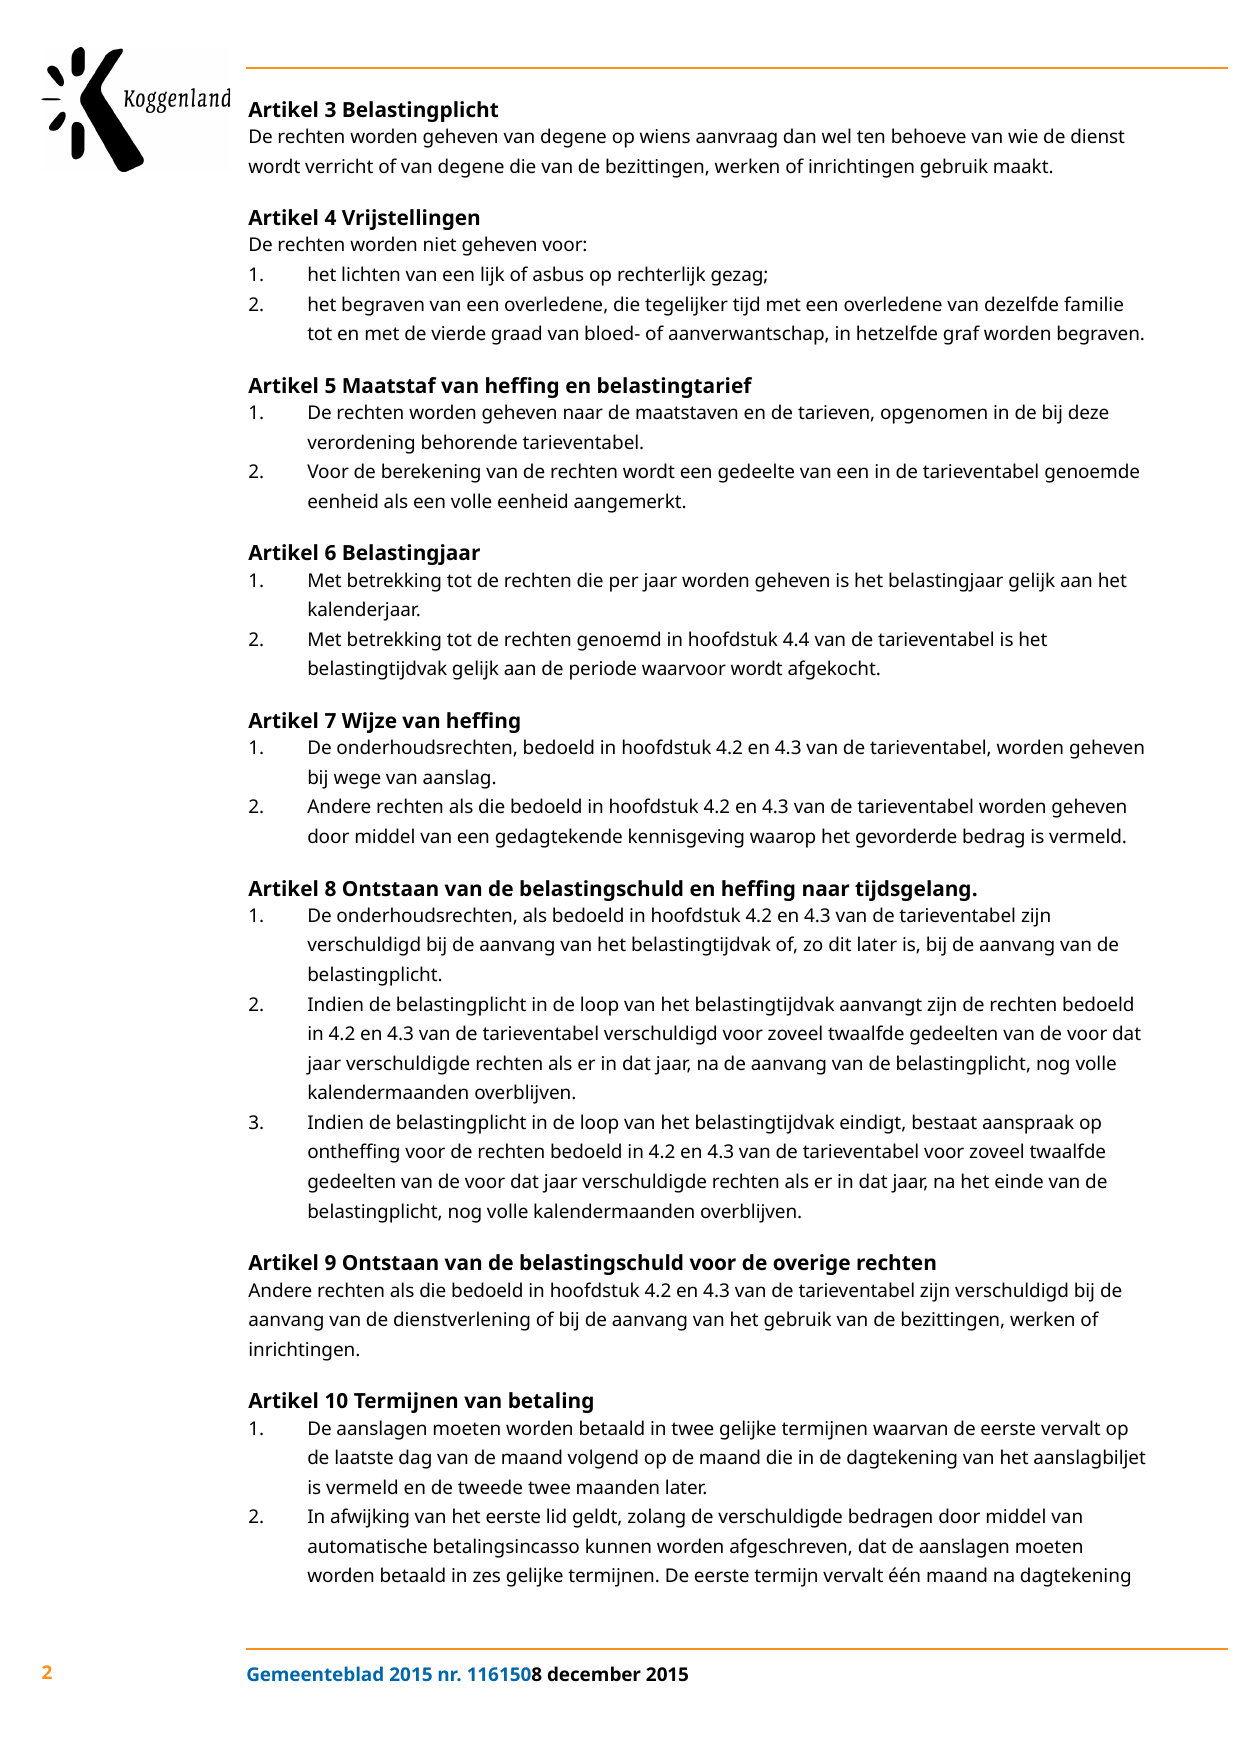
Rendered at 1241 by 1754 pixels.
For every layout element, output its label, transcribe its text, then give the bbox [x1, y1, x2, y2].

list In afwijking van het eerste lid geldt, zolang de verschuldigde bedragen door middel van automatische betalingsincasso kunnen worden afgeschreven, dat de aanslagen moeten worden betaald in zes gelijke termijnen. De eerste termijn vervalt één maand na dagtekening [248, 1503, 1152, 1588]
text Artikel 8 Ontstaan van de belastingschuld en heffing naar tijdsgelang. [248, 874, 1152, 902]
text Artikel 6 Belastingjaar [248, 538, 1152, 567]
list Met betrekking tot de rechten die per jaar worden geheven is het belastingjaar gelijk aan het kalenderjaar. [248, 567, 1152, 622]
list het begraven van een overledene, die tegelijker tijd met een overledene van dezelfde familie tot en met de vierde graad van bloed- of aanverwantschap, in hetzelfde graf worden begraven. [248, 291, 1152, 346]
text Artikel 9 Ontstaan van de belastingschuld voor de overige rechten [248, 1248, 1152, 1277]
list Andere rechten als die bedoeld in hoofdstuk 4.2 en 4.3 van de tarieventabel worden geheven door middel van een gedagtekende kennisgeving waarop het gevorderde bedrag is vermeld. [248, 794, 1152, 849]
text Artikel 10 Termijnen van betaling [248, 1386, 1152, 1415]
list De rechten worden geheven naar de maatstaven en de tarieven, opgenomen in de bij deze verordening behorende tarieventabel. [248, 399, 1152, 454]
list Voor de berekening van de rechten wordt een gedeelte van een in de tarieventabel genoemde eenheid als een volle eenheid aangemerkt. [248, 458, 1152, 514]
picture [41, 47, 231, 172]
text Artikel 4 Vrijstellingen [248, 203, 1152, 232]
list De onderhoudsrechten, als bedoeld in hoofdstuk 4.2 en 4.3 van de tarieventabel zijn verschuldigd bij de aanvang van het belastingtijdvak of, zo dit later is, bij de aanvang van de belastingplicht. [248, 902, 1152, 987]
list Indien de belastingplicht in de loop van het belastingtijdvak eindigt, bestaat aanspraak op ontheffing voor de rechten bedoeld in 4.2 en 4.3 van de tarieventabel voor zoveel twaalfde gedeelten van de voor dat jaar verschuldigde rechten als er in dat jaar, na het einde van de belastingplicht, nog volle kalendermaanden overblijven. [248, 1109, 1152, 1224]
text Andere rechten als die bedoeld in hoofdstuk 4.2 en 4.3 van de tarieventabel zijn verschuldigd bij de aanvang van de dienstverlening of bij de aanvang van het gebruik van de bezittingen, werken of inrichtingen. [248, 1277, 1152, 1362]
text Artikel 3 Belastingplicht [248, 95, 1152, 123]
text Artikel 7 Wijze van heffing [248, 706, 1152, 734]
list Indien de belastingplicht in de loop van het belastingtijdvak aanvangt zijn de rechten bedoeld in 4.2 en 4.3 van de tarieventabel verschuldigd voor zoveel twaalfde gedeelten van de voor dat jaar verschuldigde rechten als er in dat jaar, na de aanvang van de belastingplicht, nog volle kalendermaanden overblijven. [248, 991, 1152, 1105]
list De onderhoudsrechten, bedoeld in hoofdstuk 4.2 en 4.3 van de tarieventabel, worden geheven bij wege van aanslag. [248, 734, 1152, 790]
list Met betrekking tot de rechten genoemd in hoofdstuk 4.4 van de tarieventabel is het belastingtijdvak gelijk aan de periode waarvoor wordt afgekocht. [248, 626, 1152, 681]
text De rechten worden niet geheven voor: [248, 232, 1152, 257]
text De rechten worden geheven van degene op wiens aanvraag dan wel ten behoeve van wie de dienst wordt verricht of van degene die van de bezittingen, werken of inrichtingen gebruik maakt. [248, 123, 1152, 178]
list De aanslagen moeten worden betaald in twee gelijke termijnen waarvan de eerste vervalt op de laatste dag van de maand volgend op de maand die in de dagtekening van het aanslagbiljet is vermeld en de tweede twee maanden later. [248, 1415, 1152, 1500]
list het lichten van een lijk of asbus op rechterlijk gezag; [248, 261, 1152, 287]
text Artikel 5 Maatstaf van heffing en belastingtarief [248, 371, 1152, 399]
